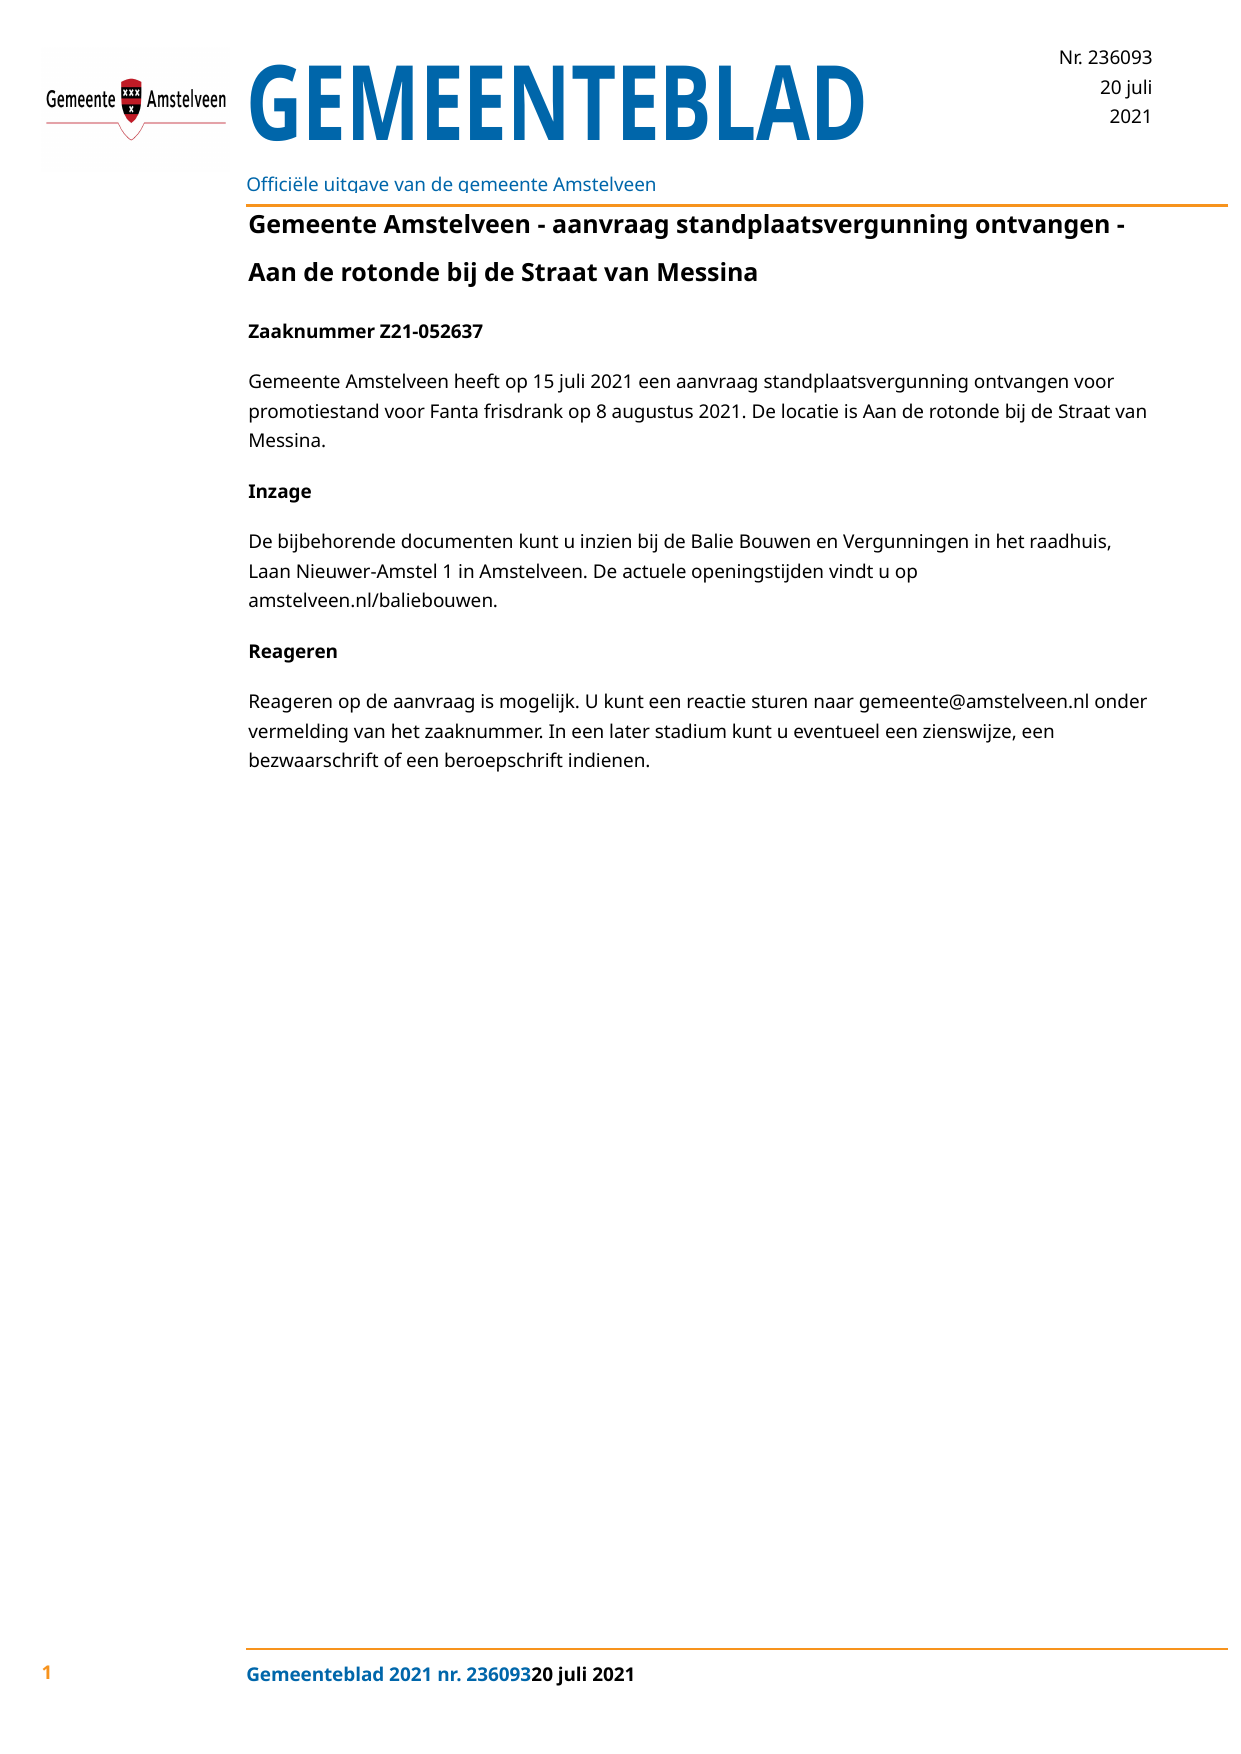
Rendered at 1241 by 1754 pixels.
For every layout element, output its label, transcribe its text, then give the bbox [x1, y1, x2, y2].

text De bijbehorende documenten kunt u inzien bij de Balie Bouwen en Vergunningen in het raadhuis, Laan Nieuwer-Amstel 1 in Amstelveen. De actuele openingstijden vindt u op amstelveen.nl/baliebouwen. [248, 528, 1152, 613]
picture [41, 47, 231, 172]
text Zaaknummer Z21-052637 [248, 318, 1152, 344]
text Inzage [248, 478, 1152, 504]
text Reageren [248, 638, 1152, 664]
text Gemeente Amstelveen heeft op 15 juli 2021 een aanvraag standplaatsvergunning ontvangen voor promotiestand voor Fanta frisdrank op 8 augustus 2021. De locatie is Aan de rotonde bij de Straat van Messina. [248, 368, 1152, 453]
text Gemeente Amstelveen - aanvraag standplaatsvergunning ontvangen - Aan de rotonde bij de Straat van Messina [248, 207, 1152, 288]
text Reageren op de aanvraag is mogelijk. U kunt een reactie sturen naar gemeente@amstelveen.nl onder vermelding van het zaaknummer. In een later stadium kunt u eventueel een zienswijze, een bezwaarschrift of een beroepschrift indienen. [248, 688, 1152, 773]
